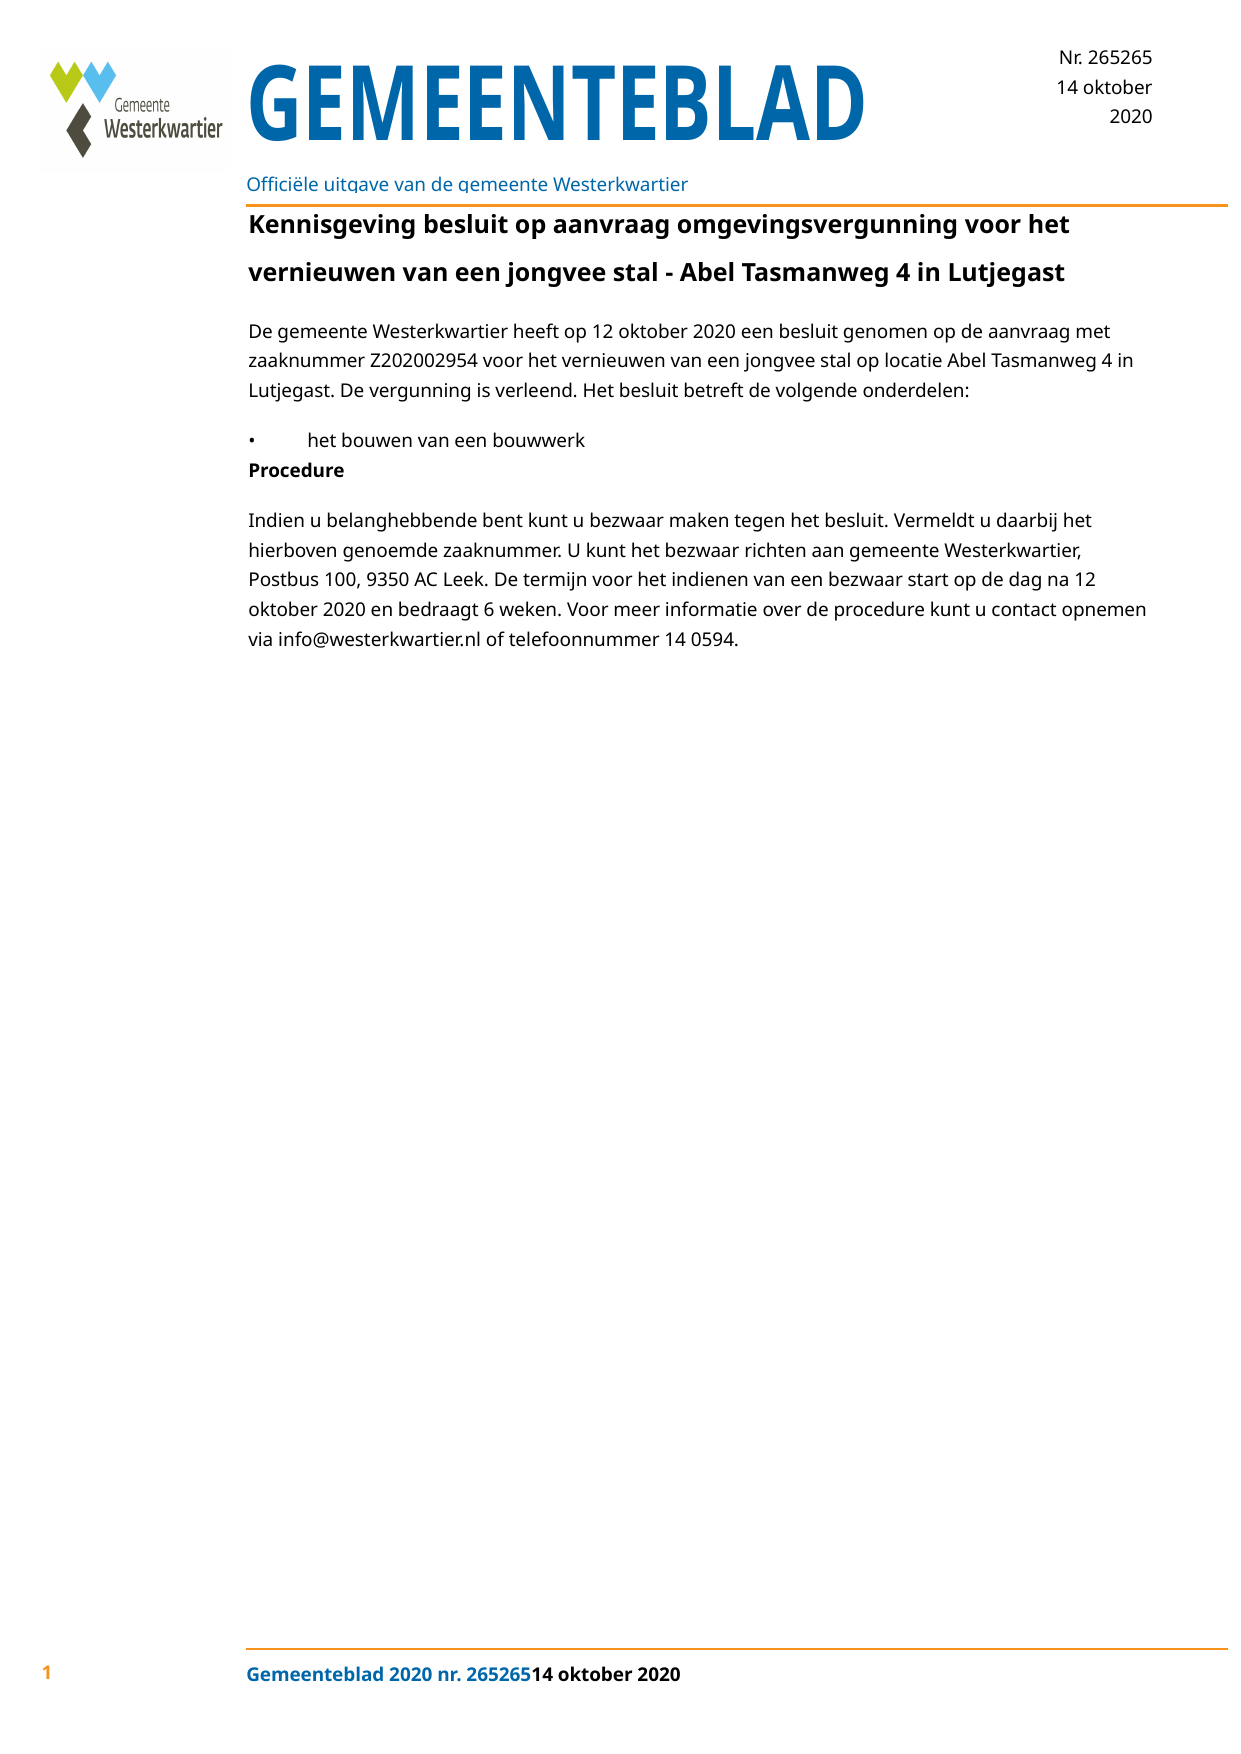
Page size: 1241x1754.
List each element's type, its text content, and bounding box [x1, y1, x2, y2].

text Kennisgeving besluit op aanvraag omgevingsvergunning voor het vernieuwen van een jongvee stal - Abel Tasmanweg 4 in Lutjegast [248, 207, 1152, 288]
text De gemeente Westerkwartier heeft op 12 oktober 2020 een besluit genomen op de aanvraag met zaaknummer Z202002954 voor het vernieuwen van een jongvee stal op locatie Abel Tasmanweg 4 in Lutjegast. De vergunning is verleend. Het besluit betreft de volgende onderdelen: [248, 318, 1152, 403]
text Indien u belanghebbende bent kunt u bezwaar maken tegen het besluit. Vermeldt u daarbij het hierboven genoemde zaaknummer. U kunt het bezwaar richten aan gemeente Westerkwartier, Postbus 100, 9350 AC Leek. De termijn voor het indienen van een bezwaar start op de dag na 12 oktober 2020 en bedraagt 6 weken. Voor meer informatie over de procedure kunt u contact opnemen via info@westerkwartier.nl of telefoonnummer 14 0594. [248, 507, 1152, 652]
list het bouwen van een bouwwerk [248, 427, 1152, 453]
picture [41, 47, 231, 172]
text Procedure [248, 457, 1152, 483]
